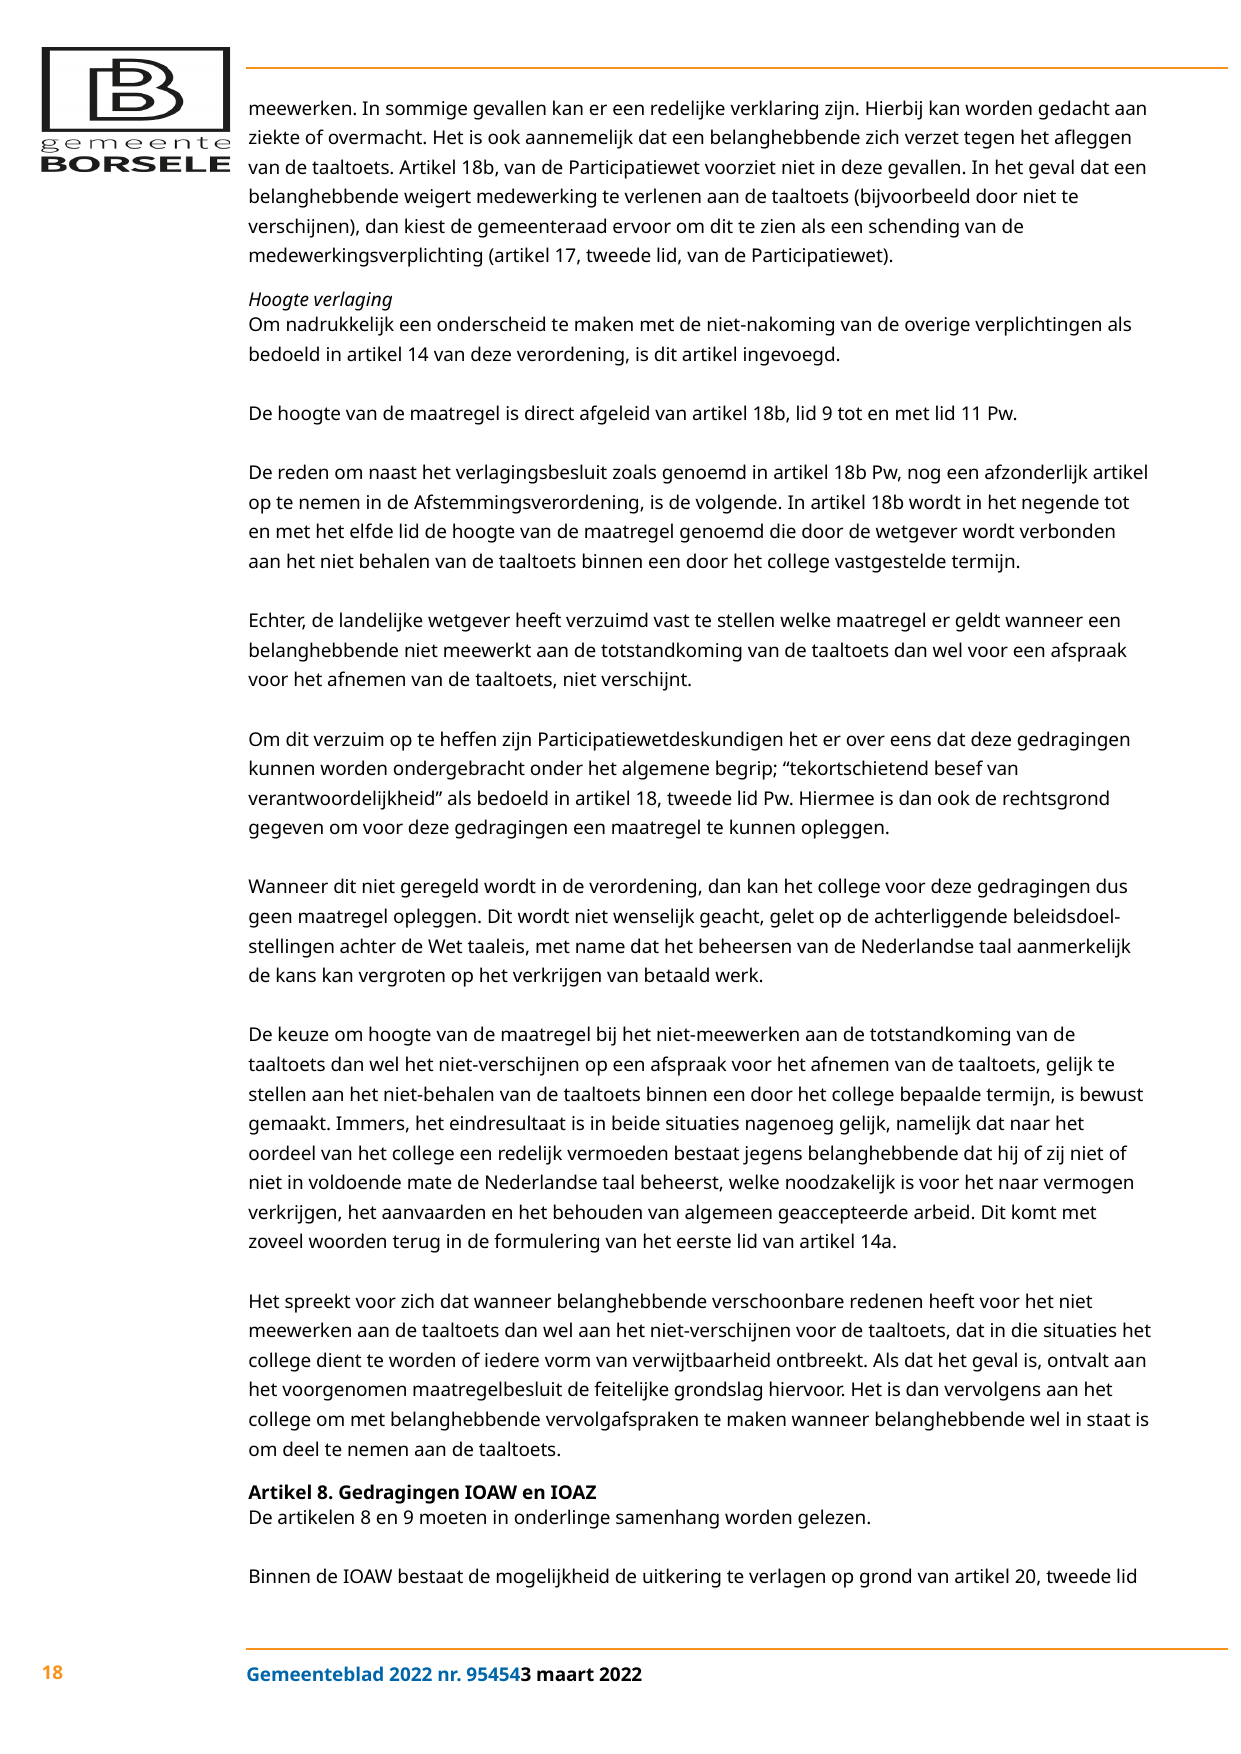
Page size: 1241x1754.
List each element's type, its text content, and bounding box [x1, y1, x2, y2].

text De keuze om hoogte van de maatregel bij het niet-meewerken aan de totstandkoming van de taaltoets dan wel het niet-verschijnen op een afspraak voor het afnemen van de taaltoets, gelijk te stellen aan het niet-behalen van de taaltoets binnen een door het college bepaalde termijn, is bewust gemaakt. Immers, het eindresultaat is in beide situaties nagenoeg gelijk, namelijk dat naar het oordeel van het college een redelijk vermoeden bestaat jegens belanghebbende dat hij of zij niet of niet in voldoende mate de Nederlandse taal beheerst, welke noodzakelijk is voor het naar vermogen verkrijgen, het aanvaarden en het behouden van algemeen geaccepteerde arbeid. Dit komt met zoveel woorden terug in de formulering van het eerste lid van artikel 14a. [248, 1022, 1152, 1254]
text Echter, de landelijke wetgever heeft verzuimd vast te stellen welke maatregel er geldt wanneer een belanghebbende niet meewerkt aan de totstandkoming van de taaltoets dan wel voor een afspraak voor het afnemen van de taaltoets, niet verschijnt. [248, 607, 1152, 692]
text De hoogte van de maatregel is direct afgeleid van artikel 18b, lid 9 tot en met lid 11 Pw. [248, 400, 1152, 426]
text Het spreekt voor zich dat wanneer belanghebbende verschoonbare redenen heeft voor het niet meewerken aan de taaltoets dan wel aan het niet-verschijnen voor de taaltoets, dat in die situaties het college dient te worden of iedere vorm van verwijtbaarheid ontbreekt. Als dat het geval is, ontvalt aan het voorgenomen maatregelbesluit de feitelijke grondslag hiervoor. Het is dan vervolgens aan het college om met belanghebbende vervolgafspraken te maken wanneer belanghebbende wel in staat is om deel te nemen aan de taaltoets. [248, 1288, 1152, 1461]
text Hoogte verlaging [248, 286, 1152, 312]
picture [41, 47, 231, 172]
text meewerken. In sommige gevallen kan er een redelijke verklaring zijn. Hierbij kan worden gedacht aan ziekte of overmacht. Het is ook aannemelijk dat een belanghebbende zich verzet tegen het afleggen van de taaltoets. Artikel 18b, van de Participatiewet voorziet niet in deze gevallen. In het geval dat een belanghebbende weigert medewerking te verlenen aan de taaltoets (bijvoorbeeld door niet te verschijnen), dan kiest de gemeenteraad ervoor om dit te zien als een schending van de medewerkingsverplichting (artikel 17, tweede lid, van de Participatiewet). [248, 95, 1152, 268]
text Binnen de IOAW bestaat de mogelijkheid de uitkering te verlagen op grond van artikel 20, tweede lid [248, 1564, 1152, 1589]
text Artikel 8. Gedragingen IOAW en IOAZ [248, 1479, 1152, 1504]
text De artikelen 8 en 9 moeten in onderlinge samenhang worden gelezen. [248, 1504, 1152, 1530]
text Wanneer dit niet geregeld wordt in de verordening, dan kan het college voor deze gedragingen dus geen maatregel opleggen. Dit wordt niet wenselijk geacht, gelet op de achterliggende beleidsdoel- stellingen achter de Wet taaleis, met name dat het beheersen van de Nederlandse taal aanmerkelijk de kans kan vergroten op het verkrijgen van betaald werk. [248, 874, 1152, 988]
text Om dit verzuim op te heffen zijn Participatiewetdeskundigen het er over eens dat deze gedragingen kunnen worden ondergebracht onder het algemene begrip; “tekortschietend besef van verantwoordelijkheid” als bedoeld in artikel 18, tweede lid Pw. Hiermee is dan ook de rechtsgrond gegeven om voor deze gedragingen een maatregel te kunnen opleggen. [248, 726, 1152, 840]
text Om nadrukkelijk een onderscheid te maken met de niet-nakoming van de overige verplichtingen als bedoeld in artikel 14 van deze verordening, is dit artikel ingevoegd. [248, 312, 1152, 367]
text De reden om naast het verlagingsbesluit zoals genoemd in artikel 18b Pw, nog een afzonderlijk artikel op te nemen in de Afstemmingsverordening, is de volgende. In artikel 18b wordt in het negende tot en met het elfde lid de hoogte van de maatregel genoemd die door de wetgever wordt verbonden aan het niet behalen van de taaltoets binnen een door het college vastgestelde termijn. [248, 459, 1152, 574]
